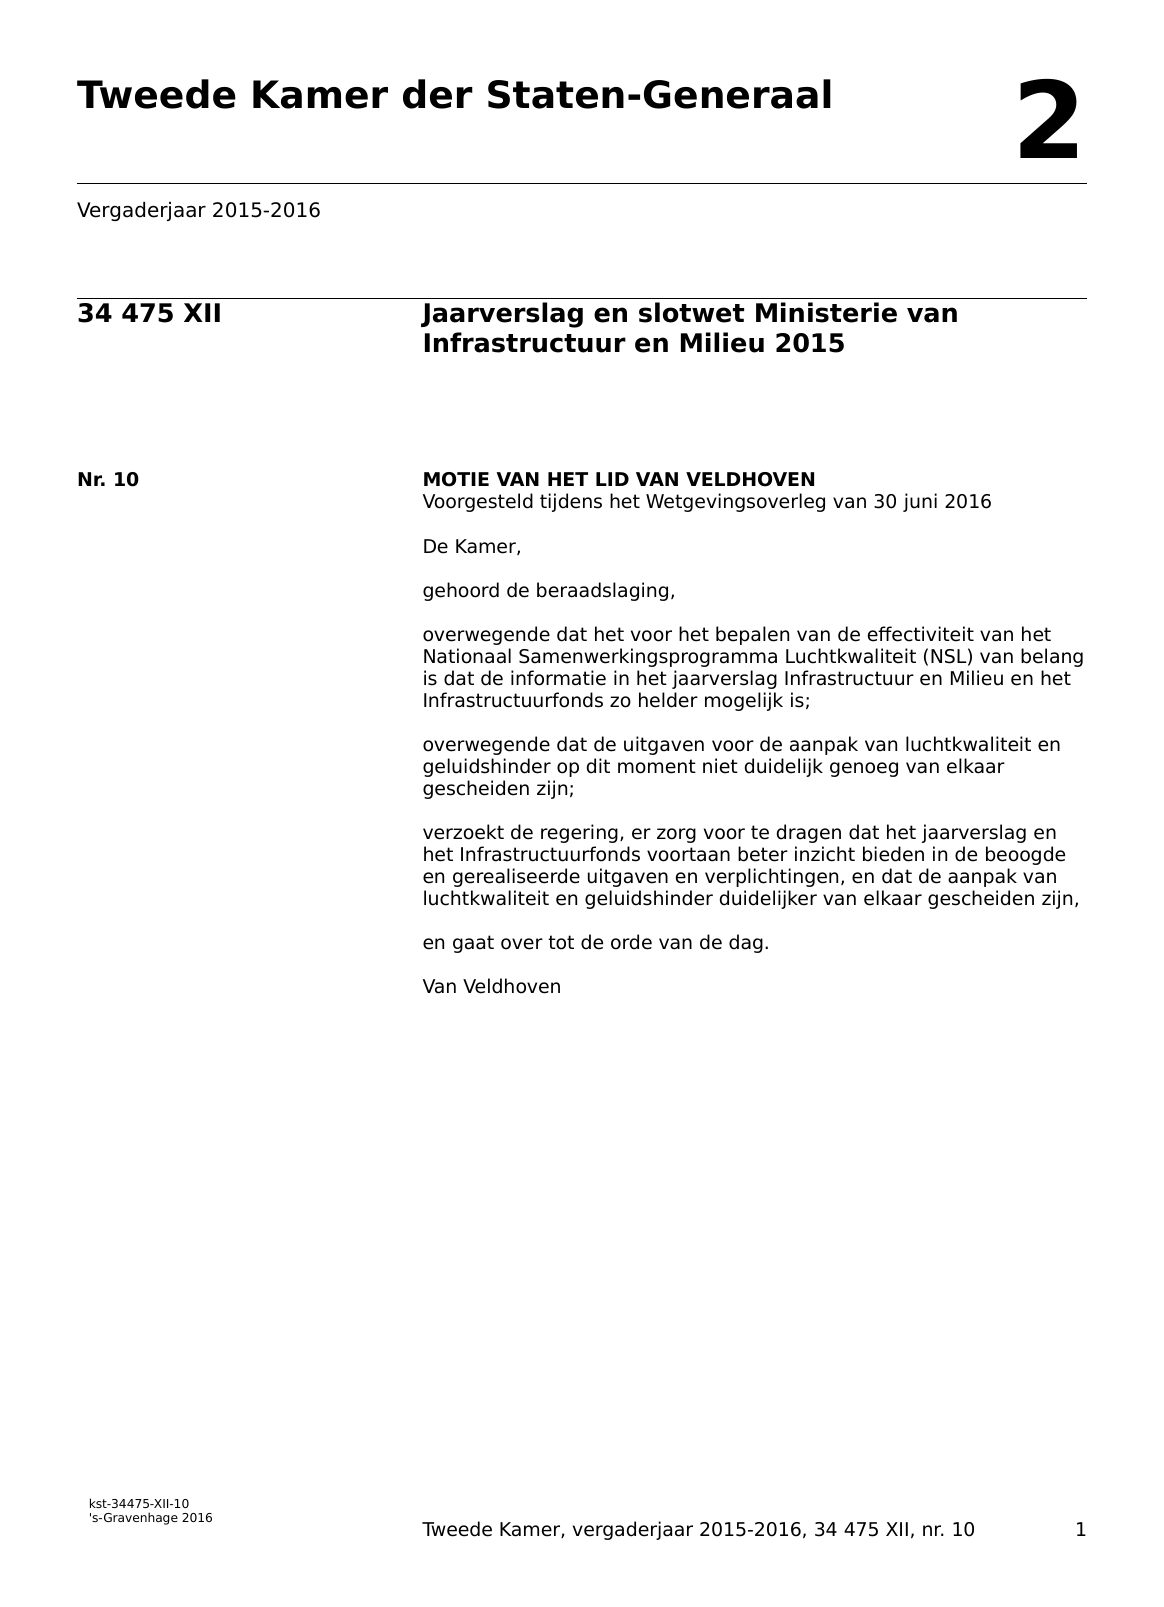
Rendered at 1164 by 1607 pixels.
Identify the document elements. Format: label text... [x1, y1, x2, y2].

text kst-34475-XII-10 [88, 1497, 323, 1511]
text Voorgesteld tijdens het Wetgevingsoverleg van 30 juni 2016 [422, 491, 1087, 513]
text gehoord de beraadslaging, [422, 580, 1087, 602]
subtitle Nr. 10 MOTIE VAN HET LID VAN VELDHOVEN [77, 469, 1087, 491]
subtitle 34 475 XII Jaarverslag en slotwet Ministerie van Infrastructuur en Milieu 2015 [77, 299, 1087, 358]
text De Kamer, [422, 536, 1087, 557]
text 's-Gravenhage 2016 [88, 1511, 323, 1525]
table_header Tweede Kamer der Staten-Generaal [77, 59, 886, 183]
text Van Veldhoven [422, 976, 1087, 998]
text en gaat over tot de orde van de dag. [422, 932, 1087, 954]
table_cell Vergaderjaar 2015-2016 [77, 184, 1087, 298]
text overwegende dat de uitgaven voor de aanpak van luchtkwaliteit en geluidshinder op dit moment niet duidelijk genoeg van elkaar gescheiden zijn; [422, 734, 1087, 800]
table_header 2 [886, 59, 1087, 183]
text verzoekt de regering, er zorg voor te dragen dat het jaarverslag en het Infrastructuurfonds voortaan beter inzicht bieden in de beoogde en gerealiseerde uitgaven en verplichtingen, en dat de aanpak van luchtkwaliteit en geluidshinder duidelijker van elkaar gescheiden zijn, [422, 822, 1087, 910]
text overwegende dat het voor het bepalen van de effectiviteit van het Nationaal Samenwerkingsprogramma Luchtkwaliteit (NSL) van belang is dat de informatie in het jaarverslag Infrastructuur en Milieu en het Infrastructuurfonds zo helder mogelijk is; [422, 624, 1087, 712]
